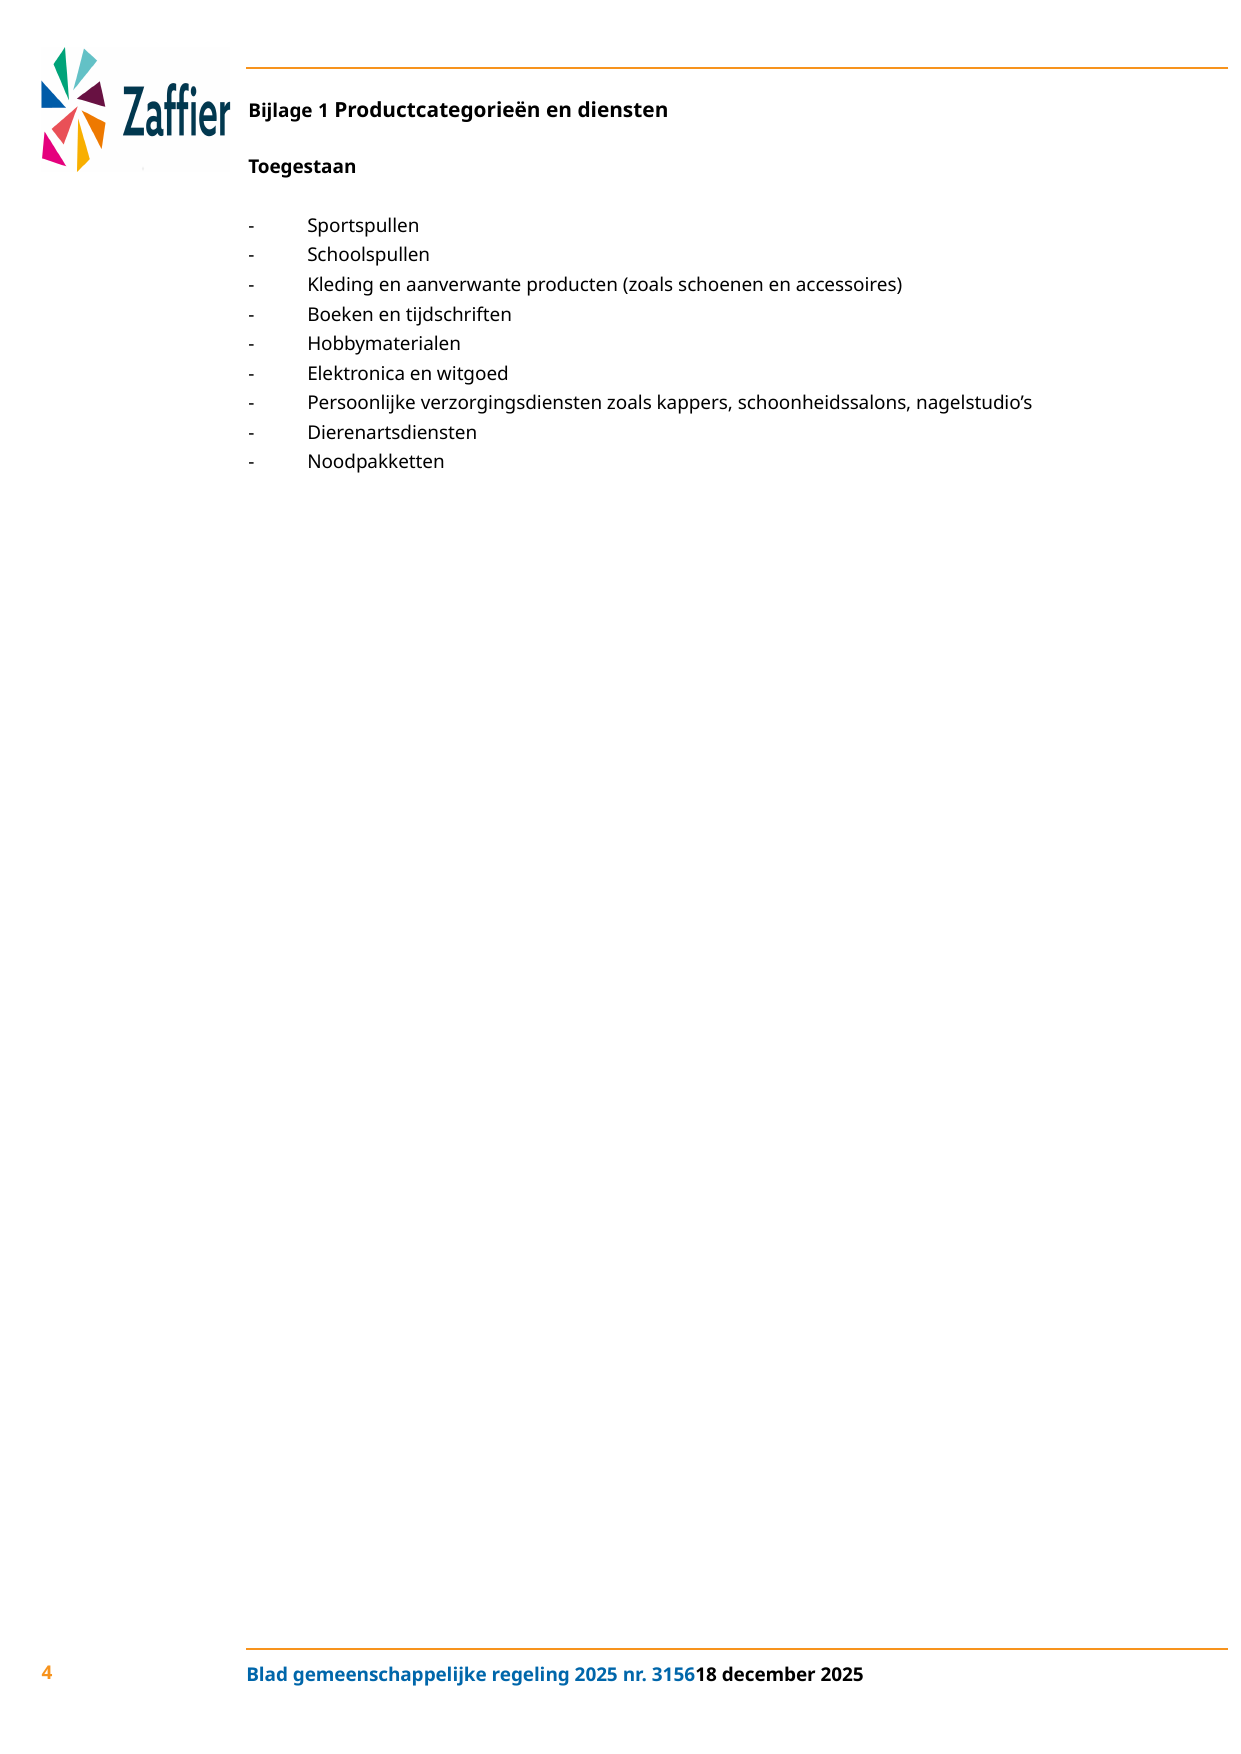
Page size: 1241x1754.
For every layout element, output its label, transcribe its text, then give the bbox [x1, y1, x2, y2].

list Boeken en tijdschriften [248, 301, 1152, 327]
list Dierenartsdiensten [248, 419, 1152, 445]
list Kleding en aanverwante producten (zoals schoenen en accessoires) [248, 271, 1152, 297]
list Hobbymaterialen [248, 330, 1152, 356]
list Schoolspullen [248, 242, 1152, 267]
list Elektronica en witgoed [248, 360, 1152, 386]
text Toegestaan [248, 153, 1152, 179]
list Persoonlijke verzorgingsdiensten zoals kappers, schoonheidssalons, nagelstudio’s [248, 389, 1152, 415]
text Bijlage 1 Productcategorieën en diensten [248, 95, 1152, 123]
list Noodpakketten [248, 449, 1152, 474]
list Sportspullen [248, 212, 1152, 238]
picture [41, 47, 231, 172]
